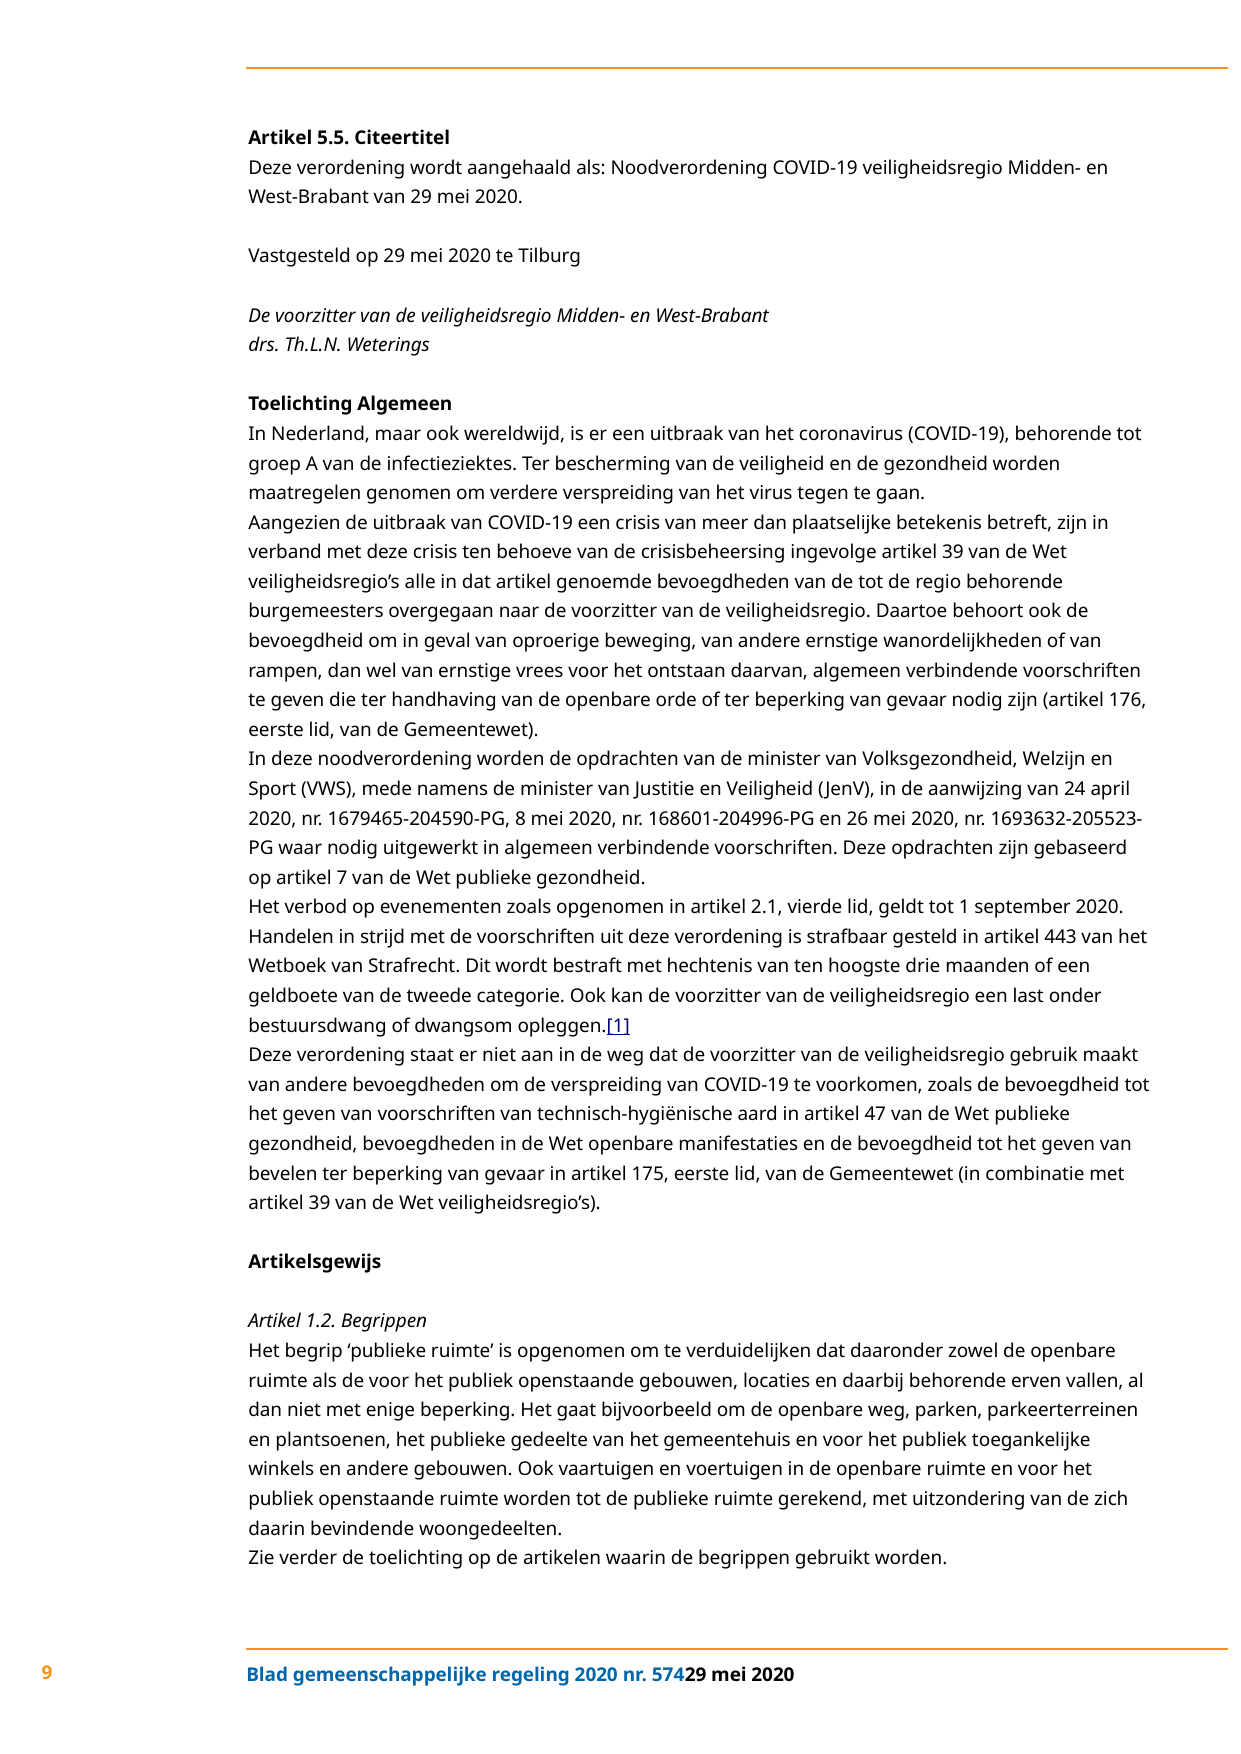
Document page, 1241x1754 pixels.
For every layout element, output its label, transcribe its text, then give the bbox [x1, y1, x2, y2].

text In deze noodverordening worden de opdrachten van de minister van Volksgezondheid, Welzijn en Sport (VWS), mede namens de minister van Justitie en Veiligheid (JenV), in de aanwijzing van 24 april 2020, nr. 1679465-204590-PG, 8 mei 2020, nr. 168601-204996-PG en 26 mei 2020, nr. 1693632-205523-PG waar nodig uitgewerkt in algemeen verbindende voorschriften. Deze opdrachten zijn gebaseerd op artikel 7 van de Wet publieke gezondheid. [248, 746, 1152, 890]
text Deze verordening staat er niet aan in de weg dat de voorzitter van de veiligheidsregio gebruik maakt van andere bevoegdheden om de verspreiding van COVID-19 te voorkomen, zoals de bevoegdheid tot het geven van voorschriften van technisch-hygiënische aard in artikel 47 van de Wet publieke gezondheid, bevoegdheden in de Wet openbare manifestaties en de bevoegdheid tot het geven van bevelen ter beperking van gevaar in artikel 175, eerste lid, van de Gemeentewet (in combinatie met artikel 39 van de Wet veiligheidsregio’s). [248, 1041, 1152, 1215]
text drs. Th.L.N. Weterings [248, 331, 1152, 357]
text Artikel 5.5. Citeertitel [248, 124, 1152, 150]
text In Nederland, maar ook wereldwijd, is er een uitbraak van het coronavirus (COVID-19), behorende tot groep A van de infectieziektes. Ter bescherming van de veiligheid en de gezondheid worden maatregelen genomen om verdere verspreiding van het virus tegen te gaan. [248, 420, 1152, 505]
text Deze verordening wordt aangehaald als: Noodverordening COVID-19 veiligheidsregio Midden- en West-Brabant van 29 mei 2020. [248, 154, 1152, 209]
text Aangezien de uitbraak van COVID-19 een crisis van meer dan plaatselijke betekenis betreft, zijn in verband met deze crisis ten behoeve van de crisisbeheersing ingevolge artikel 39 van de Wet veiligheidsregio’s alle in dat artikel genoemde bevoegdheden van de tot de regio behorende burgemeesters overgegaan naar de voorzitter van de veiligheidsregio. Daartoe behoort ook de bevoegdheid om in geval van oproerige beweging, van andere ernstige wanordelijkheden of van rampen, dan wel van ernstige vrees voor het ontstaan daarvan, algemeen verbindende voorschriften te geven die ter handhaving van de openbare orde of ter beperking van gevaar nodig zijn (artikel 176, eerste lid, van de Gemeentewet). [248, 509, 1152, 742]
text Toelichting Algemeen [248, 391, 1152, 416]
text Artikel 1.2. Begrippen [248, 1308, 1152, 1333]
text Het begrip ‘publieke ruimte’ is opgenomen om te verduidelijken dat daaronder zowel de openbare ruimte als de voor het publiek openstaande gebouwen, locaties en daarbij behorende erven vallen, al dan niet met enige beperking. Het gaat bijvoorbeeld om de openbare weg, parken, parkeerterreinen en plantsoenen, het publieke gedeelte van het gemeentehuis en voor het publiek toegankelijke winkels en andere gebouwen. Ook vaartuigen en voertuigen in de openbare ruimte en voor het publiek openstaande ruimte worden tot de publieke ruimte gerekend, met uitzondering van de zich daarin bevindende woongedeelten. [248, 1337, 1152, 1541]
text Handelen in strijd met de voorschriften uit deze verordening is strafbaar gesteld in artikel 443 van het Wetboek van Strafrecht. Dit wordt bestraft met hechtenis van ten hoogste drie maanden of een geldboete van de tweede categorie. Ook kan de voorzitter van de veiligheidsregio een last onder bestuursdwang of dwangsom opleggen.[1] [248, 923, 1152, 1038]
picture [41, 47, 231, 172]
text Het verbod op evenementen zoals opgenomen in artikel 2.1, vierde lid, geldt tot 1 september 2020. [248, 893, 1152, 919]
text Zie verder de toelichting op de artikelen waarin de begrippen gebruikt worden. [248, 1544, 1152, 1570]
text Artikelsgewijs [248, 1248, 1152, 1274]
text De voorzitter van de veiligheidsregio Midden- en West-Brabant [248, 302, 1152, 328]
text Vastgesteld op 29 mei 2020 te Tilburg [248, 243, 1152, 268]
